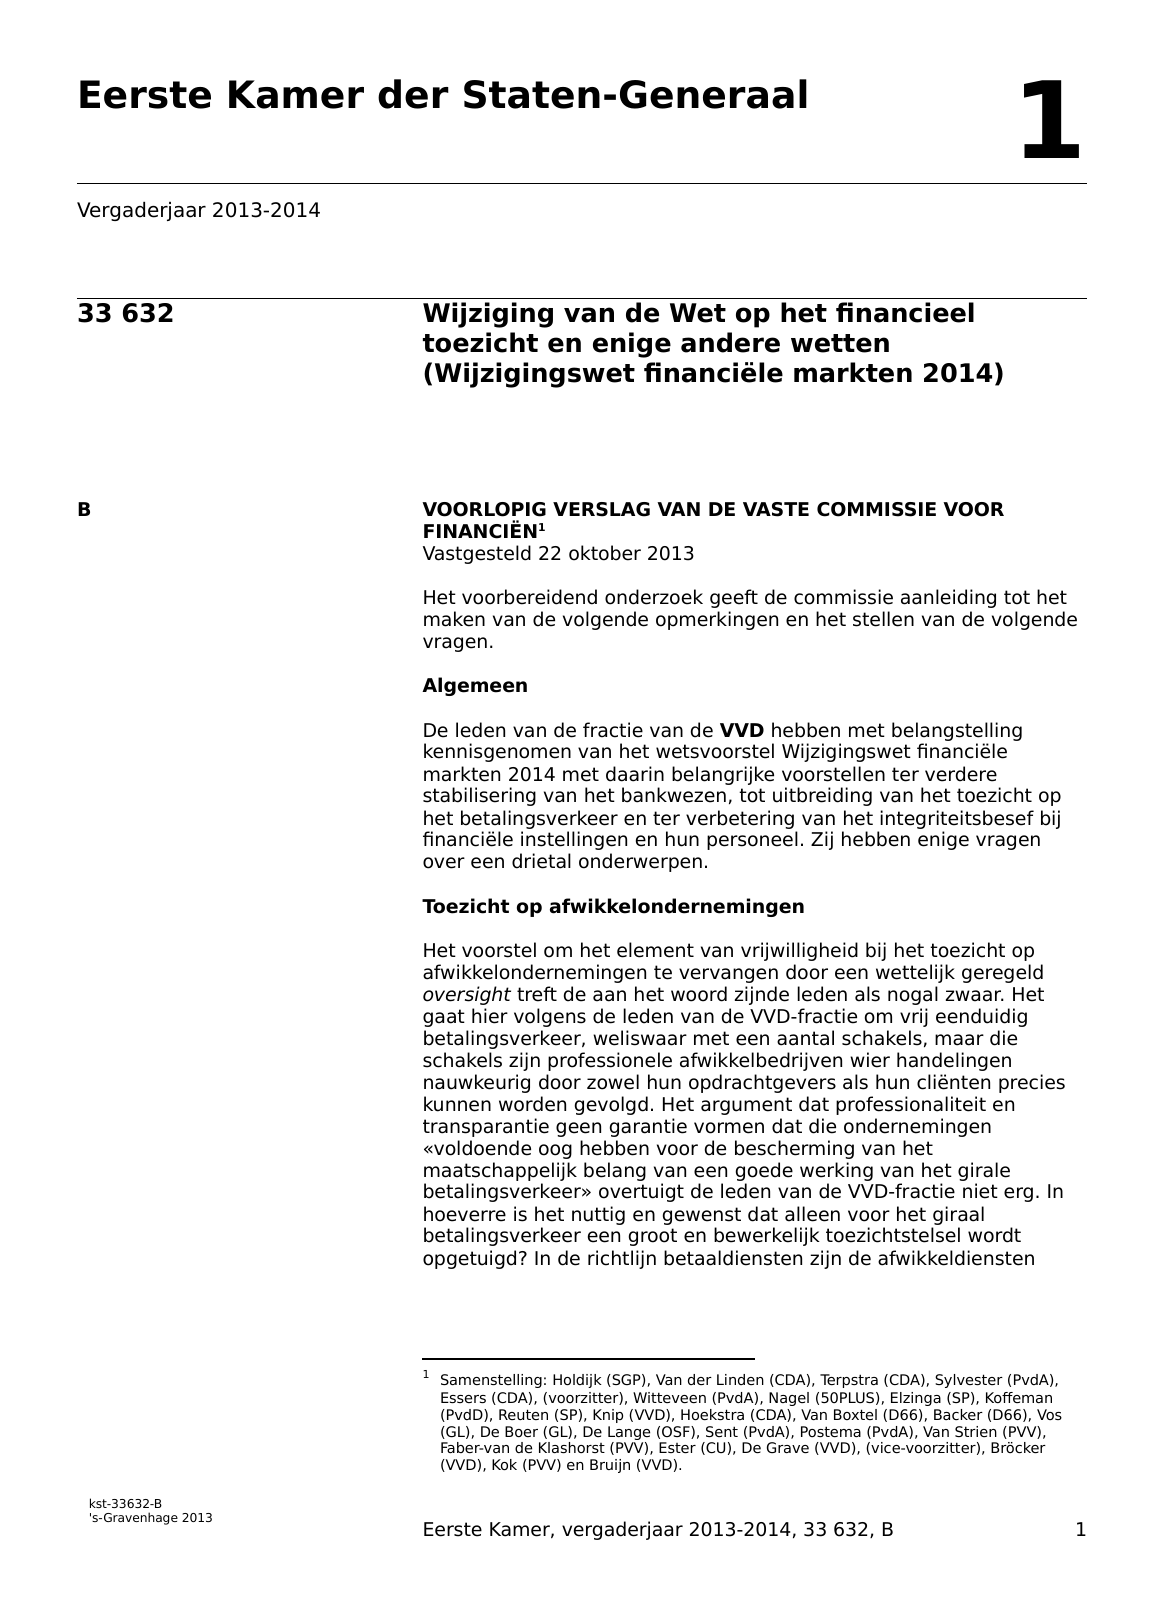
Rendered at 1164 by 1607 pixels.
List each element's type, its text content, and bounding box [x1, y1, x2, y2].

subtitle Toezicht op afwikkelondernemingen [422, 896, 1087, 917]
text Samenstelling: Holdijk (SGP), Van der Linden (CDA), Terpstra (CDA), Sylvester (PvdA), Essers (CDA), (voorzitter), Witteveen (PvdA), Nagel (50PLUS), Elzinga (SP), Koffeman (PvdD), Reuten (SP), Knip (VVD), Hoekstra (CDA), Van Boxtel (D66), Backer (D66), Vos (GL), De Boer (GL), De Lange (OSF), Sent (PvdA), Postema (PvdA), Van Strien (PVV), Faber-van de Klashorst (PVV), Ester (CU), De Grave (VVD), (vice-voorzitter), Bröcker (VVD), Kok (PVV) en Bruijn (VVD). [422, 1368, 1087, 1474]
text Het voorbereidend onderzoek geeft de commissie aanleiding tot het maken van de volgende opmerkingen en het stellen van de volgende vragen. [422, 587, 1087, 653]
text Vastgesteld 22 oktober 2013 [422, 543, 1087, 565]
text kst-33632-B [88, 1497, 323, 1511]
text Het voorstel om het element van vrijwilligheid bij het toezicht op afwikkelondernemingen te vervangen door een wettelijk geregeld oversight treft de aan het woord zijnde leden als nogal zwaar. Het gaat hier volgens de leden van de VVD-fractie om vrij eenduidig betalingsverkeer, weliswaar met een aantal schakels, maar die schakels zijn professionele afwikkelbedrijven wier handelingen nauwkeurig door zowel hun opdrachtgevers als hun cliënten precies kunnen worden gevolgd. Het argument dat professionaliteit en transparantie geen garantie vormen dat die ondernemingen «voldoende oog hebben voor de bescherming van het maatschappelijk belang van een goede werking van het girale betalingsverkeer» overtuigt de leden van de VVD-fractie niet erg. In hoeverre is het nuttig en gewenst dat alleen voor het giraal betalingsverkeer een groot en bewerkelijk toezichtstelsel wordt opgetuigd? In de richtlijn betaaldiensten zijn de afwikkeldiensten [422, 940, 1087, 1269]
table_header 1 [886, 59, 1087, 183]
subtitle 33 632 Wijziging van de Wet op het financieel toezicht en enige andere wetten (Wijzigingswet financiële markten 2014) [77, 299, 1087, 388]
subtitle Algemeen [422, 675, 1087, 697]
table_header Eerste Kamer der Staten-Generaal [77, 59, 886, 183]
text 's-Gravenhage 2013 [88, 1511, 323, 1525]
subtitle B VOORLOPIG VERSLAG VAN DE VASTE COMMISSIE VOOR FINANCIËN [77, 499, 1087, 543]
text De leden van de fractie van de VVD hebben met belangstelling kennisgenomen van het wetsvoorstel Wijzigingswet financiële markten 2014 met daarin belangrijke voorstellen ter verdere stabilisering van het bankwezen, tot uitbreiding van het toezicht op het betalingsverkeer en ter verbetering van het integriteitsbesef bij financiële instellingen en hun personeel. Zij hebben enige vragen over een drietal onderwerpen. [422, 719, 1087, 873]
table_cell Vergaderjaar 2013-2014 [77, 184, 1087, 298]
